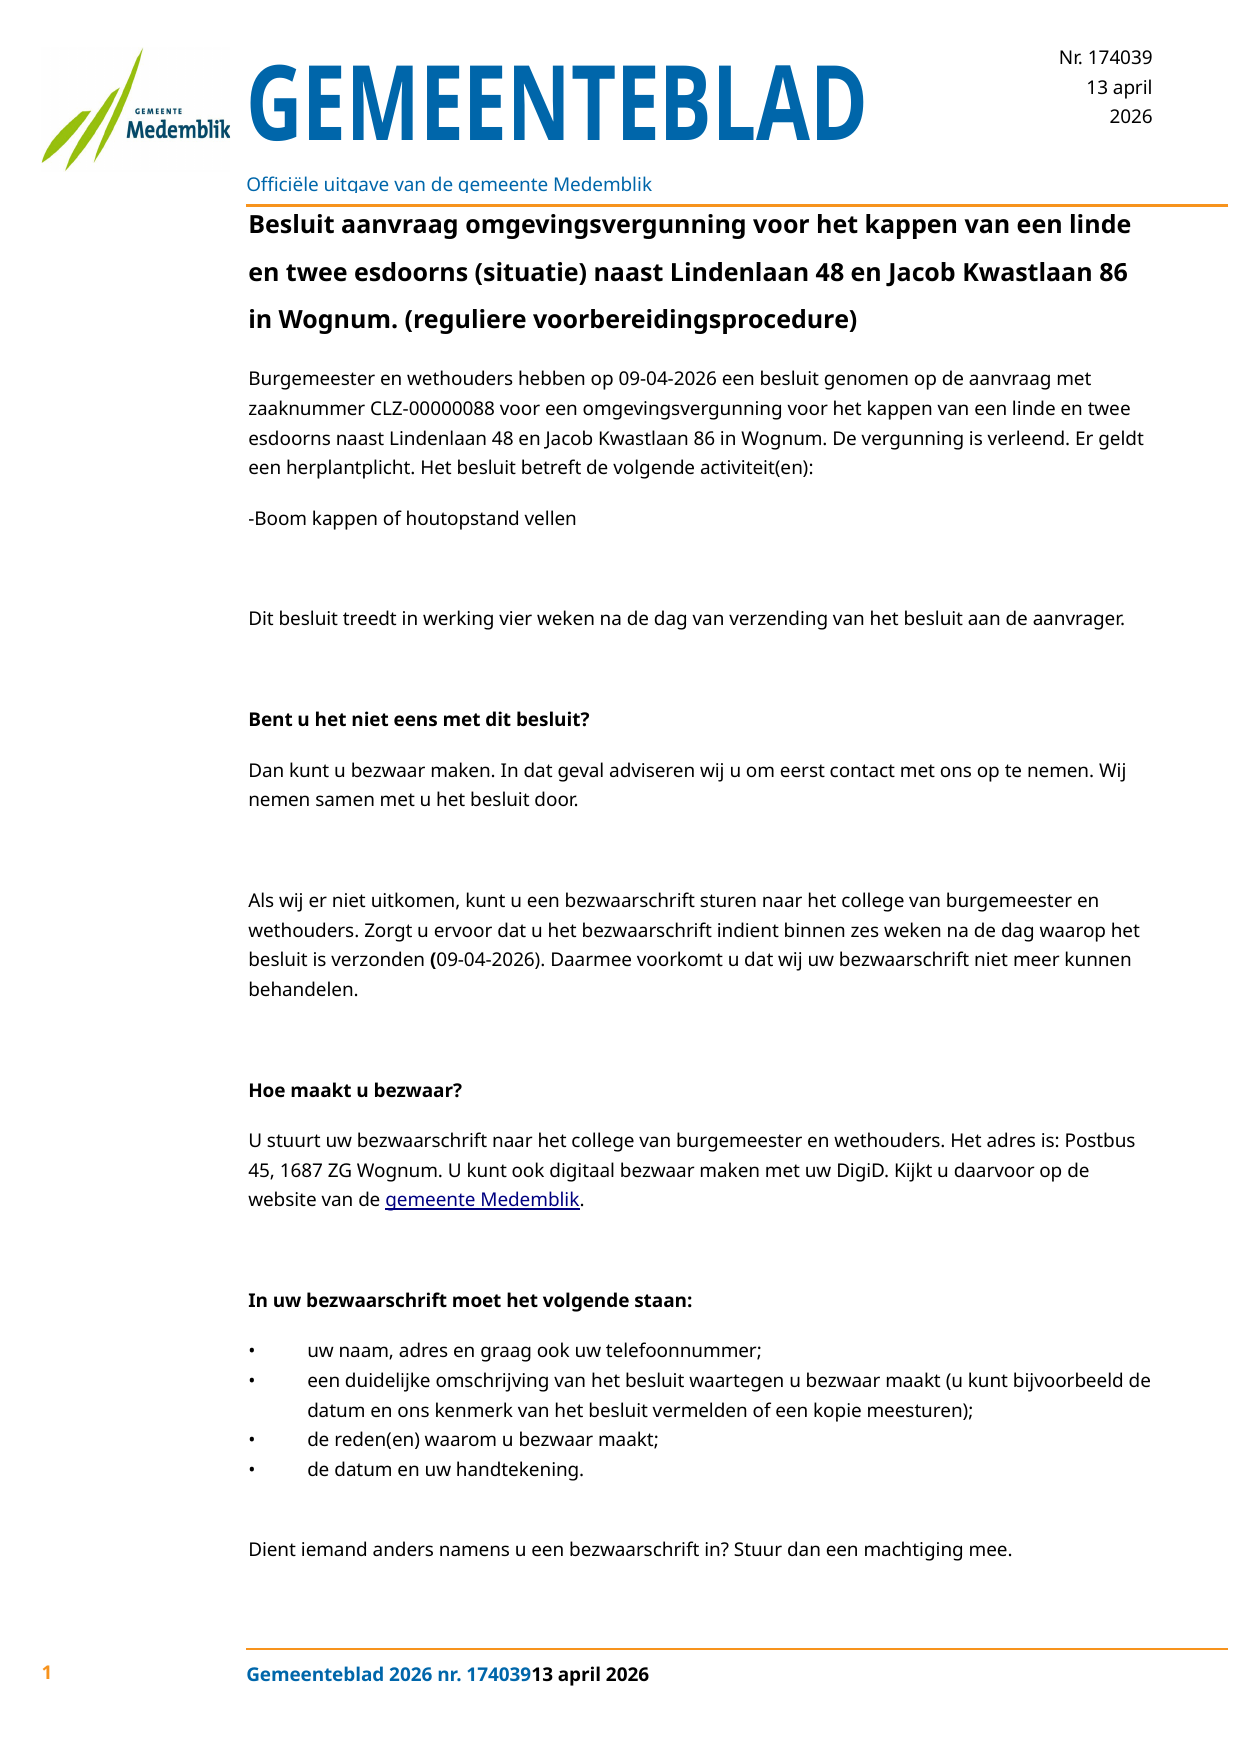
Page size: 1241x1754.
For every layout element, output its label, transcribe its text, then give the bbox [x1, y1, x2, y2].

list een duidelijke omschrijving van het besluit waartegen u bezwaar maakt (u kunt bijvoorbeeld de datum en ons kenmerk van het besluit vermelden of een kopie meesturen); [248, 1367, 1152, 1422]
picture [41, 47, 231, 172]
list de reden(en) waarom u bezwaar maakt; [248, 1426, 1152, 1452]
text Dient iemand anders namens u een bezwaarschrift in? Stuur dan een machtiging mee. [248, 1536, 1152, 1562]
text Dit besluit treedt in werking vier weken na de dag van verzending van het besluit aan de aanvrager. [248, 606, 1152, 631]
text Bent u het niet eens met dit besluit? [248, 706, 1152, 732]
text Burgemeester en wethouders hebben op 09-04-2026 een besluit genomen op de aanvraag met zaaknummer CLZ-00000088 voor een omgevingsvergunning voor het kappen van een linde en twee esdoorns naast Lindenlaan 48 en Jacob Kwastlaan 86 in Wognum. De vergunning is verleend. Er geldt een herplantplicht. Het besluit betreft de volgende activiteit(en): [248, 366, 1152, 480]
text In uw bezwaarschrift moet het volgende staan: [248, 1287, 1152, 1313]
text U stuurt uw bezwaarschrift naar het college van burgemeester en wethouders. Het adres is: Postbus 45, 1687 ZG Wognum. U kunt ook digitaal bezwaar maken met uw DigiD. Kijkt u daarvoor op de website van de gemeente Medemblik. [248, 1127, 1152, 1212]
text Besluit aanvraag omgevingsvergunning voor het kappen van een linde en twee esdoorns (situatie) naast Lindenlaan 48 en Jacob Kwastlaan 86 in Wognum. (reguliere voorbereidingsprocedure) [248, 207, 1152, 336]
list uw naam, adres en graag ook uw telefoonnummer; [248, 1338, 1152, 1363]
text Als wij er niet uitkomen, kunt u een bezwaarschrift sturen naar het college van burgemeester en wethouders. Zorgt u ervoor dat u het bezwaarschrift indient binnen zes weken na de dag waarop het besluit is verzonden (09-04-2026). Daarmee voorkomt u dat wij uw bezwaarschrift niet meer kunnen behandelen. [248, 887, 1152, 1002]
text -Boom kappen of houtopstand vellen [248, 505, 1152, 530]
text Dan kunt u bezwaar maken. In dat geval adviseren wij u om eerst contact met ons op te nemen. Wij nemen samen met u het besluit door. [248, 757, 1152, 812]
text Hoe maakt u bezwaar? [248, 1077, 1152, 1102]
list de datum en uw handtekening. [248, 1456, 1152, 1482]
